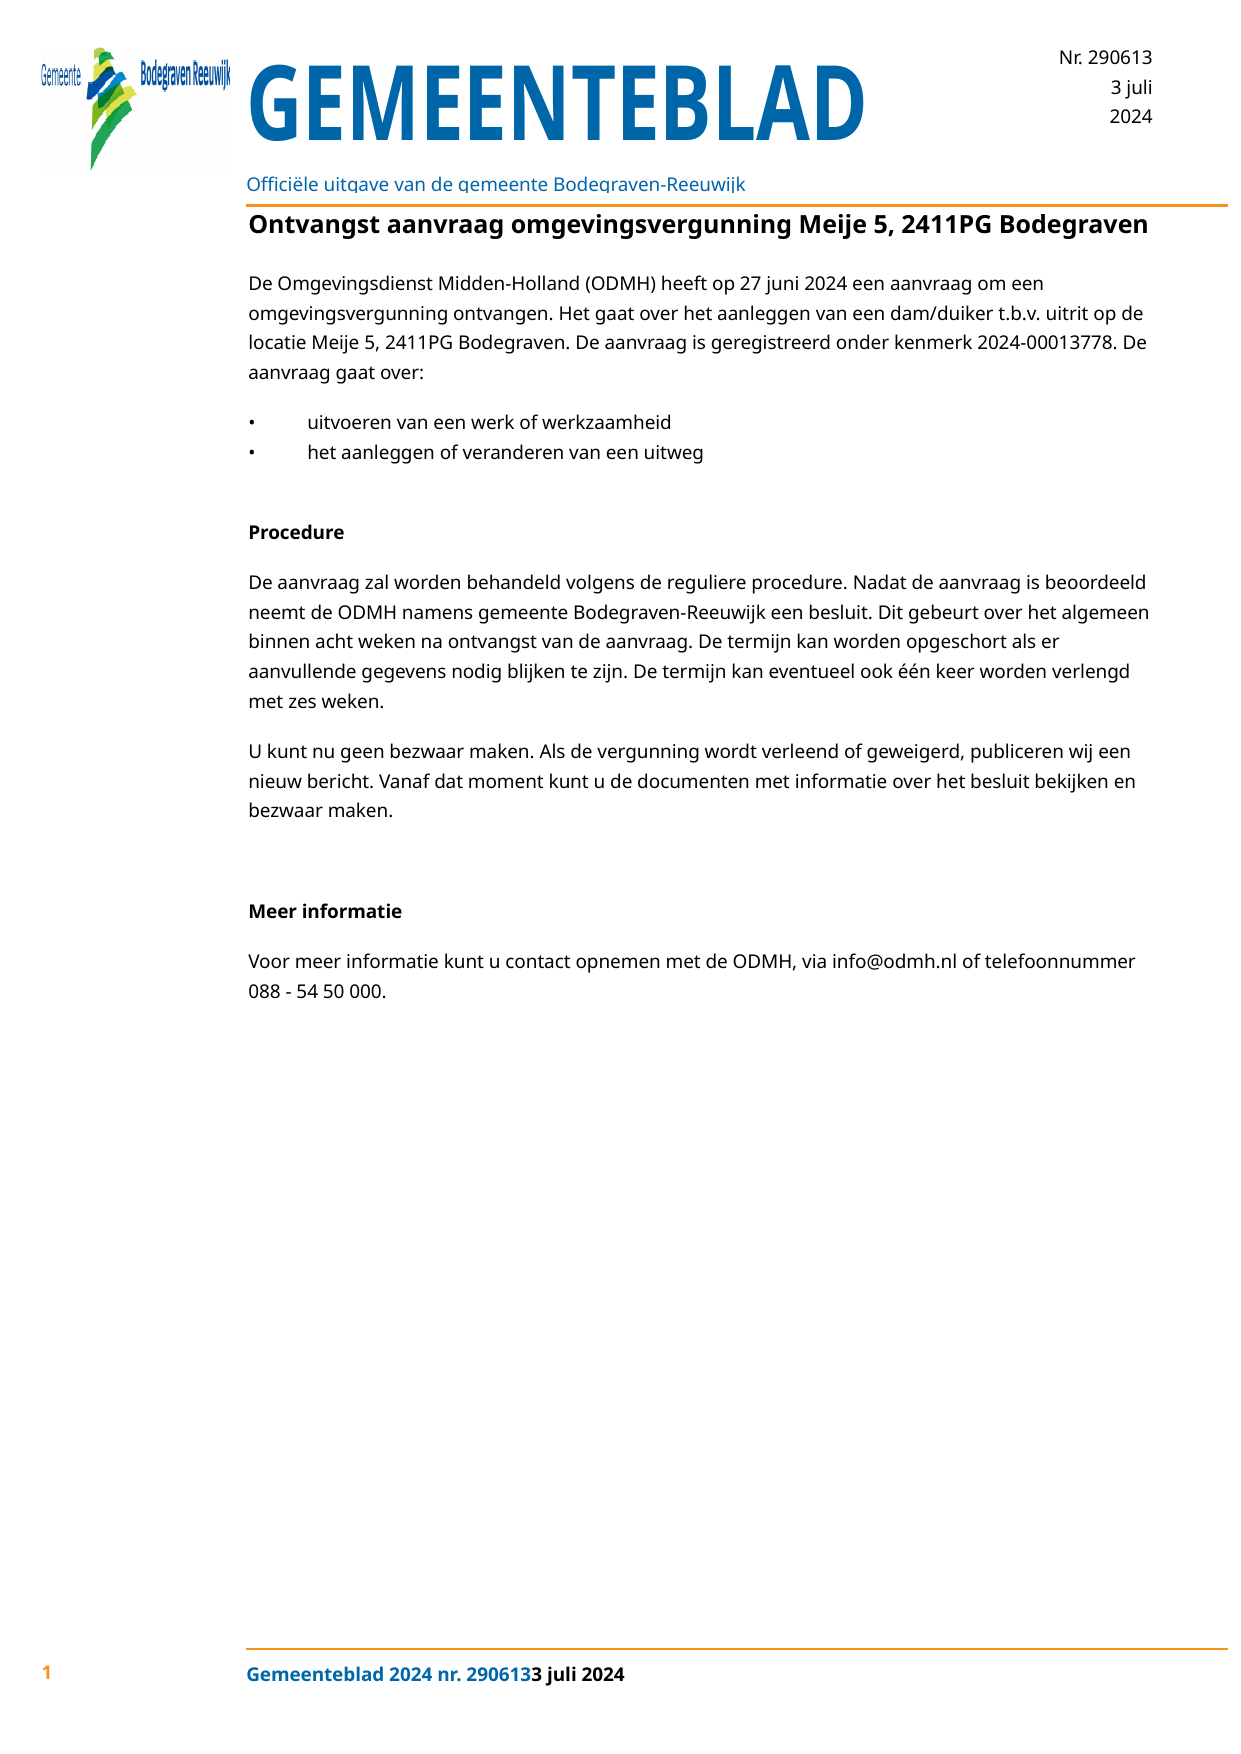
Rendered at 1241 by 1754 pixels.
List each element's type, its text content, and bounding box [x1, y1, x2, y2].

text U kunt nu geen bezwaar maken. Als de vergunning wordt verleend of geweigerd, publiceren wij een nieuw bericht. Vanaf dat moment kunt u de documenten met informatie over het besluit bekijken en bezwaar maken. [248, 738, 1152, 823]
list het aanleggen of veranderen van een uitweg [248, 439, 1152, 465]
text De aanvraag zal worden behandeld volgens de reguliere procedure. Nadat de aanvraag is beoordeeld neemt de ODMH namens gemeente Bodegraven-Reeuwijk een besluit. Dit gebeurt over het algemeen binnen acht weken na ontvangst van de aanvraag. De termijn kan worden opgeschort als er aanvullende gegevens nodig blijken te zijn. De termijn kan eventueel ook één keer worden verlengd met zes weken. [248, 569, 1152, 713]
picture [41, 47, 231, 172]
text Procedure [248, 519, 1152, 545]
text Voor meer informatie kunt u contact opnemen met de ODMH, via info@odmh.nl of telefoonnummer 088 - 54 50 000. [248, 949, 1152, 1004]
text De Omgevingsdienst Midden-Holland (ODMH) heeft op 27 juni 2024 een aanvraag om een omgevingsvergunning ontvangen. Het gaat over het aanleggen van een dam/duiker t.b.v. uitrit op de locatie Meije 5, 2411PG Bodegraven. De aanvraag is geregistreerd onder kenmerk 2024-00013778. De aanvraag gaat over: [248, 270, 1152, 385]
text Meer informatie [248, 898, 1152, 924]
text Ontvangst aanvraag omgevingsvergunning Meije 5, 2411PG Bodegraven [248, 207, 1152, 241]
list uitvoeren van een werk of werkzaamheid [248, 409, 1152, 435]
